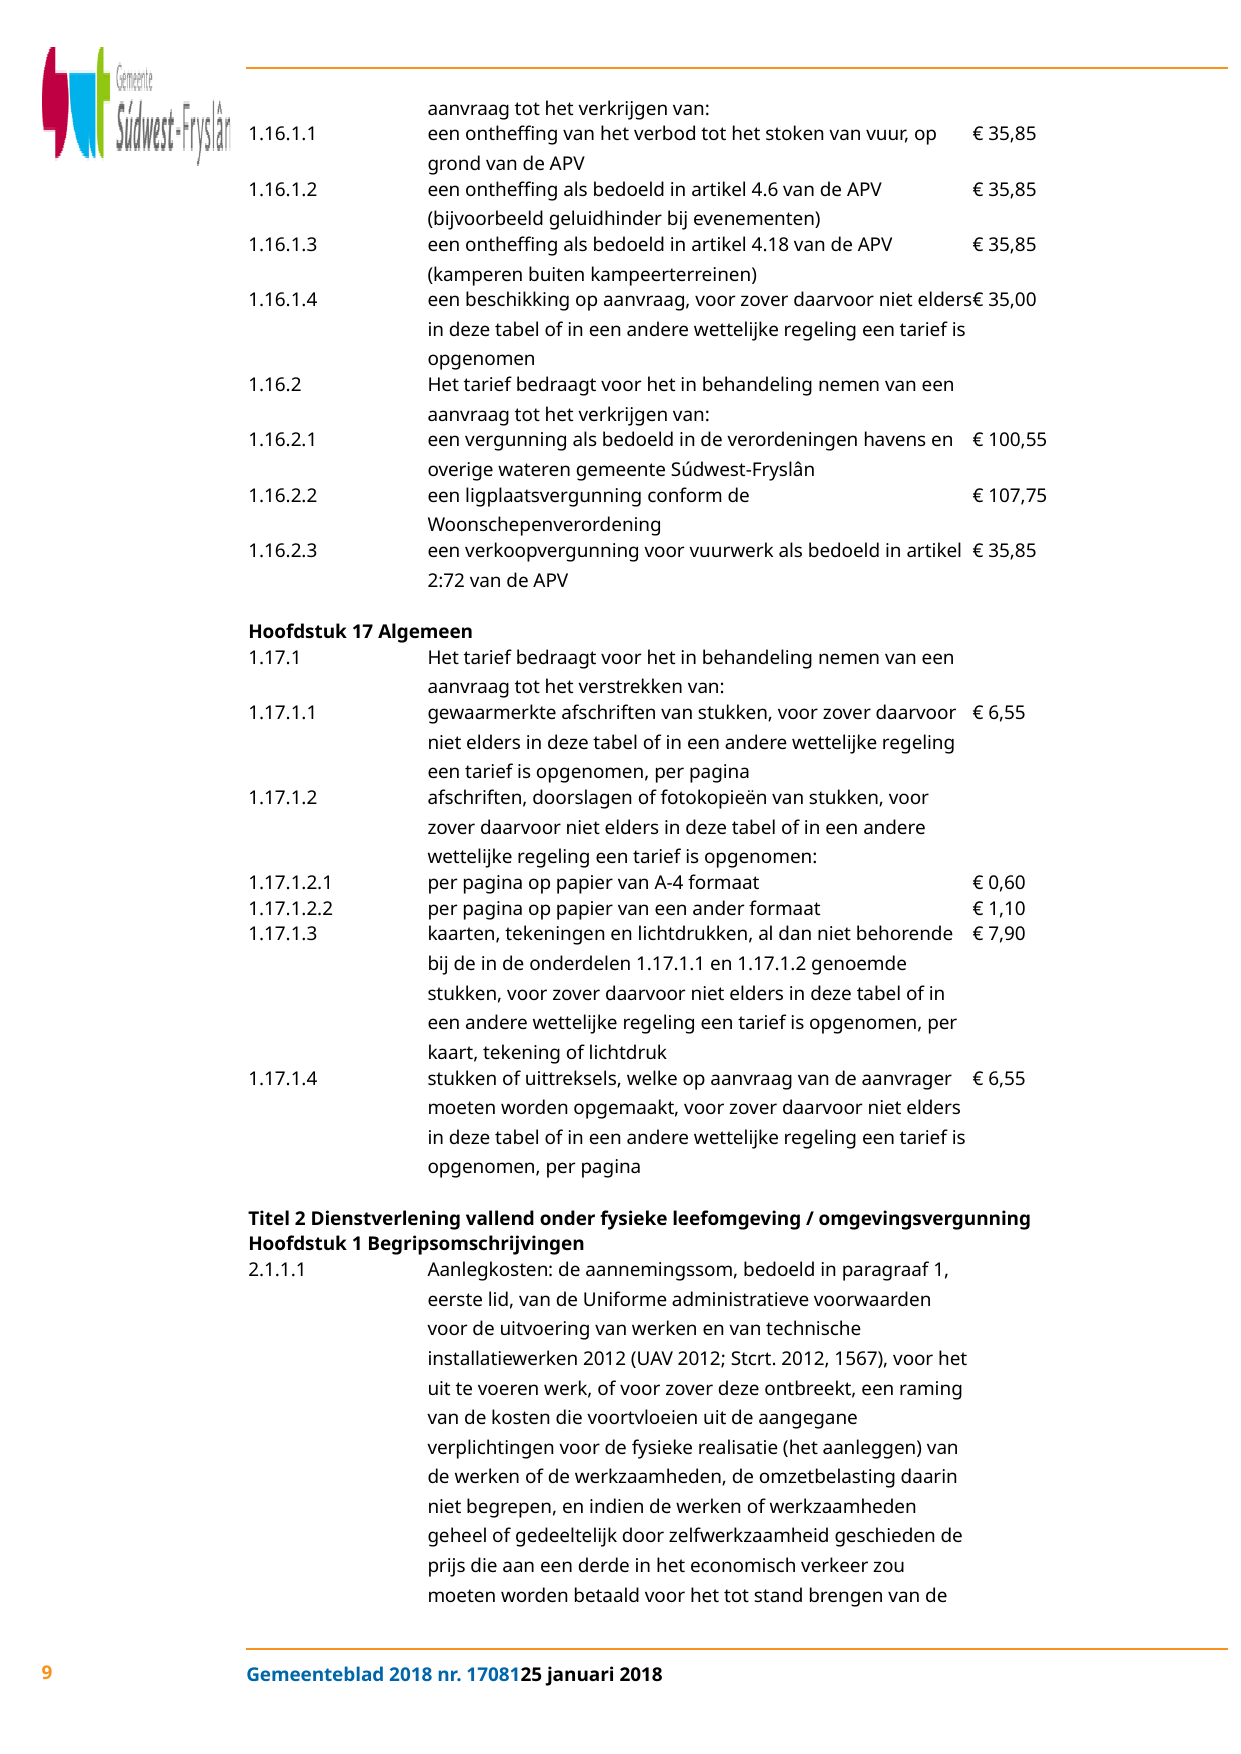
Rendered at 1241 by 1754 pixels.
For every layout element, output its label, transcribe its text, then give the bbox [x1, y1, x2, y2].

table_cell 2.1.1.1 [248, 1256, 427, 1607]
table_cell 1.17.1 [248, 644, 427, 699]
table_cell een ligplaatsvergunning conform de Woonschepenverordening [427, 482, 972, 537]
table_cell Het tarief bedraagt voor het in behandeling nemen van een aanvraag tot het verstrekken van: [427, 644, 972, 699]
table_cell 1.17.1.4 [248, 1065, 427, 1179]
table_cell [973, 1179, 1152, 1205]
table_cell [973, 784, 1152, 869]
table_cell [248, 593, 427, 618]
table_cell een vergunning als bedoeld in de verordeningen havens en overige wateren gemeente Súdwest-Fryslân [427, 427, 972, 482]
table_cell € 6,55 [973, 699, 1152, 784]
table_cell stukken of uittreksels, welke op aanvraag van de aanvrager moeten worden opgemaakt, voor zover daarvoor niet elders in deze tabel of in een andere wettelijke regeling een tarief is opgenomen, per pagina [427, 1065, 972, 1179]
table_cell [973, 644, 1152, 699]
table_cell 1.16.2.1 [248, 427, 427, 482]
table_cell een ontheffing als bedoeld in artikel 4.6 van de APV (bijvoorbeeld geluidhinder bij evenementen) [427, 176, 972, 231]
table_cell een ontheffing van het verbod tot het stoken van vuur, op grond van de APV [427, 121, 972, 176]
table_cell € 35,85 [973, 537, 1152, 593]
table_cell € 6,55 [973, 1065, 1152, 1179]
table_cell [973, 95, 1152, 121]
table_cell [427, 593, 972, 618]
table_cell [248, 95, 427, 121]
table_cell € 0,60 [973, 869, 1152, 895]
table_cell [427, 1179, 972, 1205]
table_cell een ontheffing als bedoeld in artikel 4.18 van de APV (kamperen buiten kampeerterreinen) [427, 231, 972, 286]
table_cell afschriften, doorslagen of fotokopieën van stukken, voor zover daarvoor niet elders in deze tabel of in een andere wettelijke regeling een tarief is opgenomen: [427, 784, 972, 869]
table_cell € 107,75 [973, 482, 1152, 537]
table_cell een beschikking op aanvraag, voor zover daarvoor niet elders in deze tabel of in een andere wettelijke regeling een tarief is opgenomen [427, 286, 972, 371]
table_cell per pagina op papier van een ander formaat [427, 895, 972, 921]
table_cell € 1,10 [973, 895, 1152, 921]
table_cell 1.16.1.2 [248, 176, 427, 231]
table_cell 1.17.1.1 [248, 699, 427, 784]
table_cell 1.16.1.3 [248, 231, 427, 286]
table_cell Titel 2 Dienstverlening vallend onder fysieke leefomgeving / omgevingsvergunning [248, 1205, 1152, 1231]
table_cell een verkoopvergunning voor vuurwerk als bedoeld in artikel 2:72 van de APV [427, 537, 972, 593]
table_cell aanvraag tot het verkrijgen van: [427, 95, 972, 121]
table_cell [248, 1179, 427, 1205]
picture [41, 47, 231, 172]
table_cell [973, 1256, 1152, 1607]
table_cell € 7,90 [973, 921, 1152, 1065]
table_cell 1.16.2 [248, 371, 427, 427]
table_cell gewaarmerkte afschriften van stukken, voor zover daarvoor niet elders in deze tabel of in een andere wettelijke regeling een tarief is opgenomen, per pagina [427, 699, 972, 784]
table_cell € 100,55 [973, 427, 1152, 482]
table_cell 1.17.1.2 [248, 784, 427, 869]
table_cell € 35,85 [973, 231, 1152, 286]
table_cell Het tarief bedraagt voor het in behandeling nemen van een aanvraag tot het verkrijgen van: [427, 371, 972, 427]
table_cell kaarten, tekeningen en lichtdrukken, al dan niet behorende bij de in de onderdelen 1.17.1.1 en 1.17.1.2 genoemde stukken, voor zover daarvoor niet elders in deze tabel of in een andere wettelijke regeling een tarief is opgenomen, per kaart, tekening of lichtdruk [427, 921, 972, 1065]
table_cell € 35,85 [973, 121, 1152, 176]
table_cell € 35,00 [973, 286, 1152, 371]
table_cell 1.16.2.2 [248, 482, 427, 537]
table_cell [973, 371, 1152, 427]
table_cell Hoofdstuk 17 Algemeen [248, 618, 1152, 644]
table_cell € 35,85 [973, 176, 1152, 231]
table_cell 1.16.2.3 [248, 537, 427, 593]
table_cell 1.17.1.3 [248, 921, 427, 1065]
table_cell [973, 593, 1152, 618]
table_cell 1.17.1.2.1 [248, 869, 427, 895]
table_cell 1.16.1.1 [248, 121, 427, 176]
table_cell Hoofdstuk 1 Begripsomschrijvingen [248, 1231, 1152, 1256]
table_cell 1.16.1.4 [248, 286, 427, 371]
table_cell per pagina op papier van A-4 formaat [427, 869, 972, 895]
table_cell 1.17.1.2.2 [248, 895, 427, 921]
table_cell Aanlegkosten: de aannemingssom, bedoeld in paragraaf 1, eerste lid, van de Uniforme administratieve voorwaarden voor de uitvoering van werken en van technische installatiewerken 2012 (UAV 2012; Stcrt. 2012, 1567), voor het uit te voeren werk, of voor zover deze ontbreekt, een raming van de kosten die voortvloeien uit de aangegane verplichtingen voor de fysieke realisatie (het aanleggen) van de werken of de werkzaamheden, de omzetbelasting daarin niet begrepen, en indien de werken of werkzaamheden geheel of gedeeltelijk door zelfwerkzaamheid geschieden de prijs die aan een derde in het economisch verkeer zou moeten worden betaald voor het tot stand brengen van de [427, 1256, 972, 1607]
